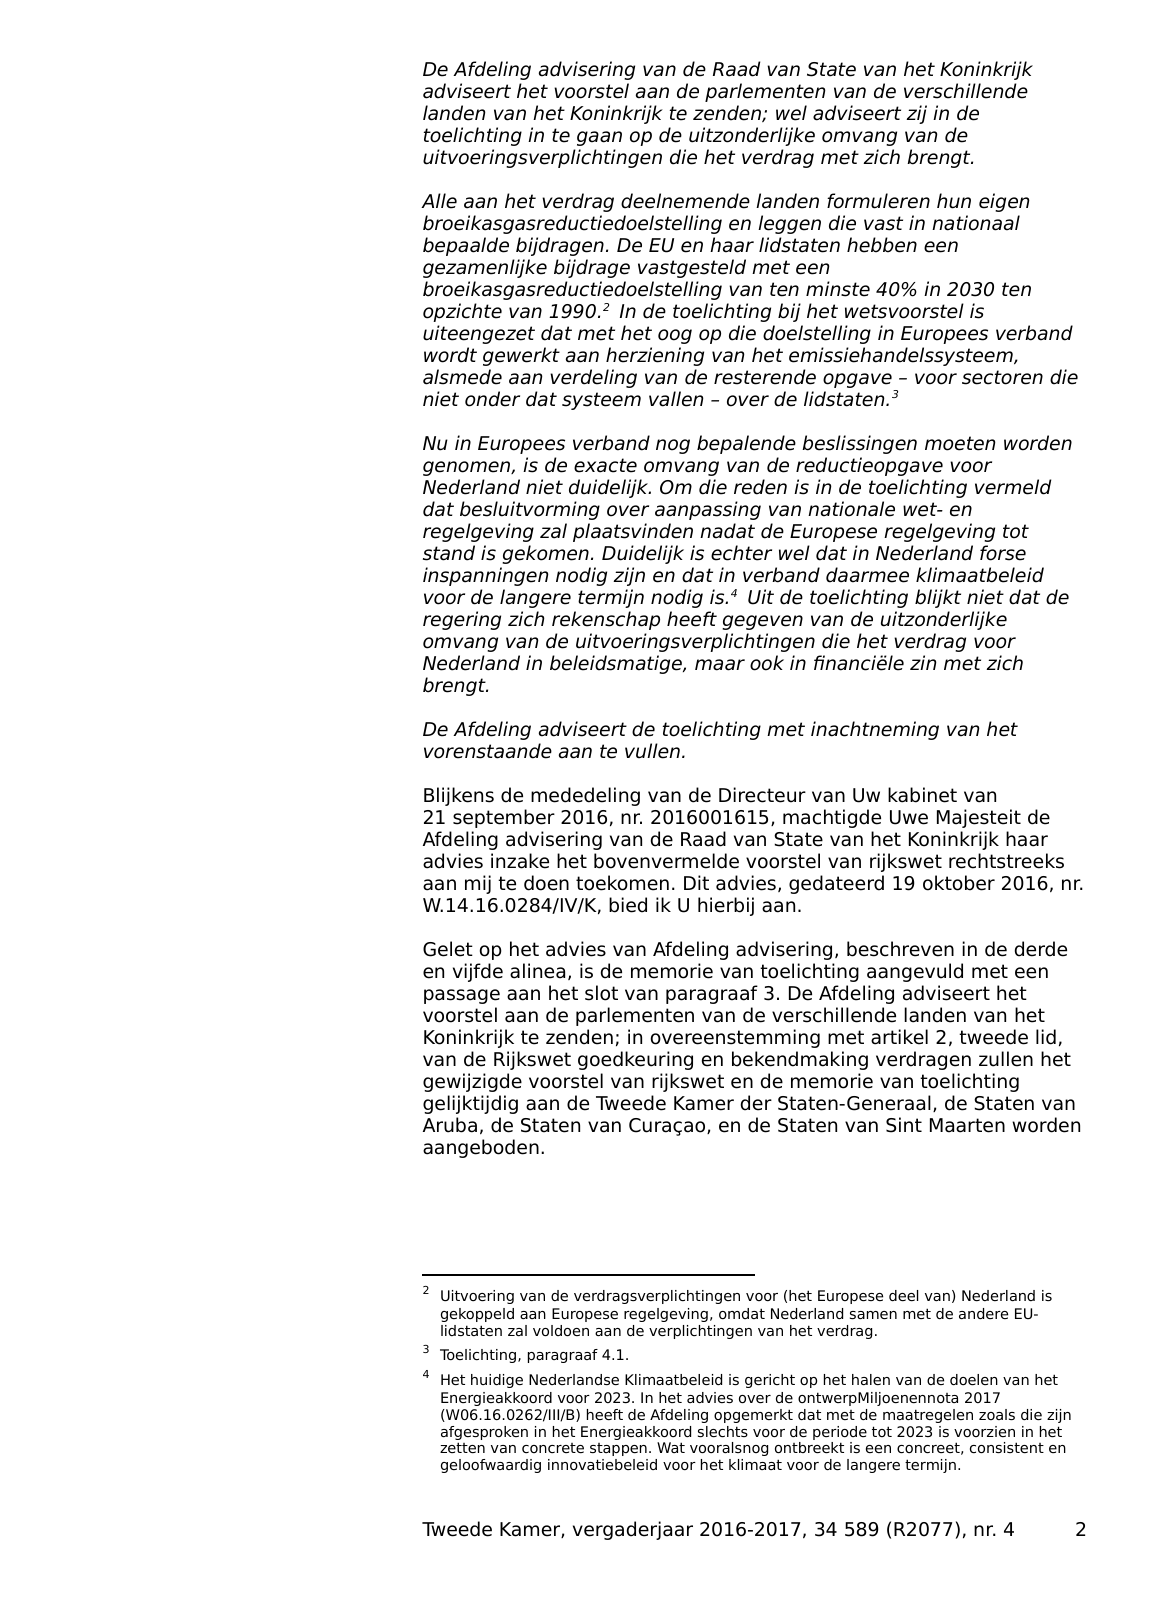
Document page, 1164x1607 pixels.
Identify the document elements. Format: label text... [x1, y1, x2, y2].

text De Afdeling adviseert de toelichting met inachtneming van het vorenstaande aan te vullen. [422, 719, 1087, 763]
text Gelet op het advies van Afdeling advisering, beschreven in de derde en vijfde alinea, is de memorie van toelichting aangevuld met een passage aan het slot van paragraaf 3. De Afdeling adviseert het voorstel aan de parlementen van de verschillende landen van het Koninkrijk te zenden; in overeenstemming met artikel 2, tweede lid, van de Rijkswet goedkeuring en bekendmaking verdragen zullen het gewijzigde voorstel van rijkswet en de memorie van toelichting gelijktijdig aan de Tweede Kamer der Staten-Generaal, de Staten van Aruba, de Staten van Curaçao, en de Staten van Sint Maarten worden aangeboden. [422, 939, 1087, 1159]
text Nu in Europees verband nog bepalende beslissingen moeten worden genomen, is de exacte omvang van de reductieopgave voor Nederland niet duidelijk. Om die reden is in de toelichting vermeld dat besluitvorming over aanpassing van nationale wet- en regelgeving zal plaatsvinden nadat de Europese regelgeving tot stand is gekomen. Duidelijk is echter wel dat in Nederland forse inspanningen nodig zijn en dat in verband daarmee klimaatbeleid voor de langere termijn nodig is. Uit de toelichting blijkt niet dat de regering zich rekenschap heeft gegeven van de uitzonderlijke omvang van de uitvoeringsverplichtingen die het verdrag voor Nederland in beleidsmatige, maar ook in financiële zin met zich brengt. [422, 433, 1087, 697]
text Alle aan het verdrag deelnemende landen formuleren hun eigen broeikasgasreductiedoelstelling en leggen die vast in nationaal bepaalde bijdragen. De EU en haar lidstaten hebben een gezamenlijke bijdrage vastgesteld met een broeikasgasreductiedoelstelling van ten minste 40% in 2030 ten opzichte van 1990. In de toelichting bij het wetsvoorstel is uiteengezet dat met het oog op die doelstelling in Europees verband wordt gewerkt aan herziening van het emissiehandelssysteem, alsmede aan verdeling van de resterende opgave – voor sectoren die niet onder dat systeem vallen – over de lidstaten. [422, 191, 1087, 411]
text Uitvoering van de verdragsverplichtingen voor (het Europese deel van) Nederland is gekoppeld aan Europese regelgeving, omdat Nederland samen met de andere EU-lidstaten zal voldoen aan de verplichtingen van het verdrag. [422, 1284, 1087, 1340]
text De Afdeling advisering van de Raad van State van het Koninkrijk adviseert het voorstel aan de parlementen van de verschillende landen van het Koninkrijk te zenden; wel adviseert zij in de toelichting in te gaan op de uitzonderlijke omvang van de uitvoeringsverplichtingen die het verdrag met zich brengt. [422, 59, 1087, 169]
text Toelichting, paragraaf 4.1. [422, 1343, 1087, 1365]
text Blijkens de mededeling van de Directeur van Uw kabinet van 21 september 2016, nr. 2016001615, machtigde Uwe Majesteit de Afdeling advisering van de Raad van State van het Koninkrijk haar advies inzake het bovenvermelde voorstel van rijkswet rechtstreeks aan mij te doen toekomen. Dit advies, gedateerd 19 oktober 2016, nr. W.14.16.0284/IV/K, bied ik U hierbij aan. [422, 785, 1087, 917]
text Het huidige Nederlandse Klimaatbeleid is gericht op het halen van de doelen van het Energieakkoord voor 2023. In het advies over de ontwerpMiljoenennota 2017 (W06.16.0262/III/B) heeft de Afdeling opgemerkt dat met de maatregelen zoals die zijn afgesproken in het Energieakkoord slechts voor de periode tot 2023 is voorzien in het zetten van concrete stappen. Wat vooralsnog ontbreekt is een concreet, consistent en geloofwaardig innovatiebeleid voor het klimaat voor de langere termijn. [422, 1368, 1087, 1474]
